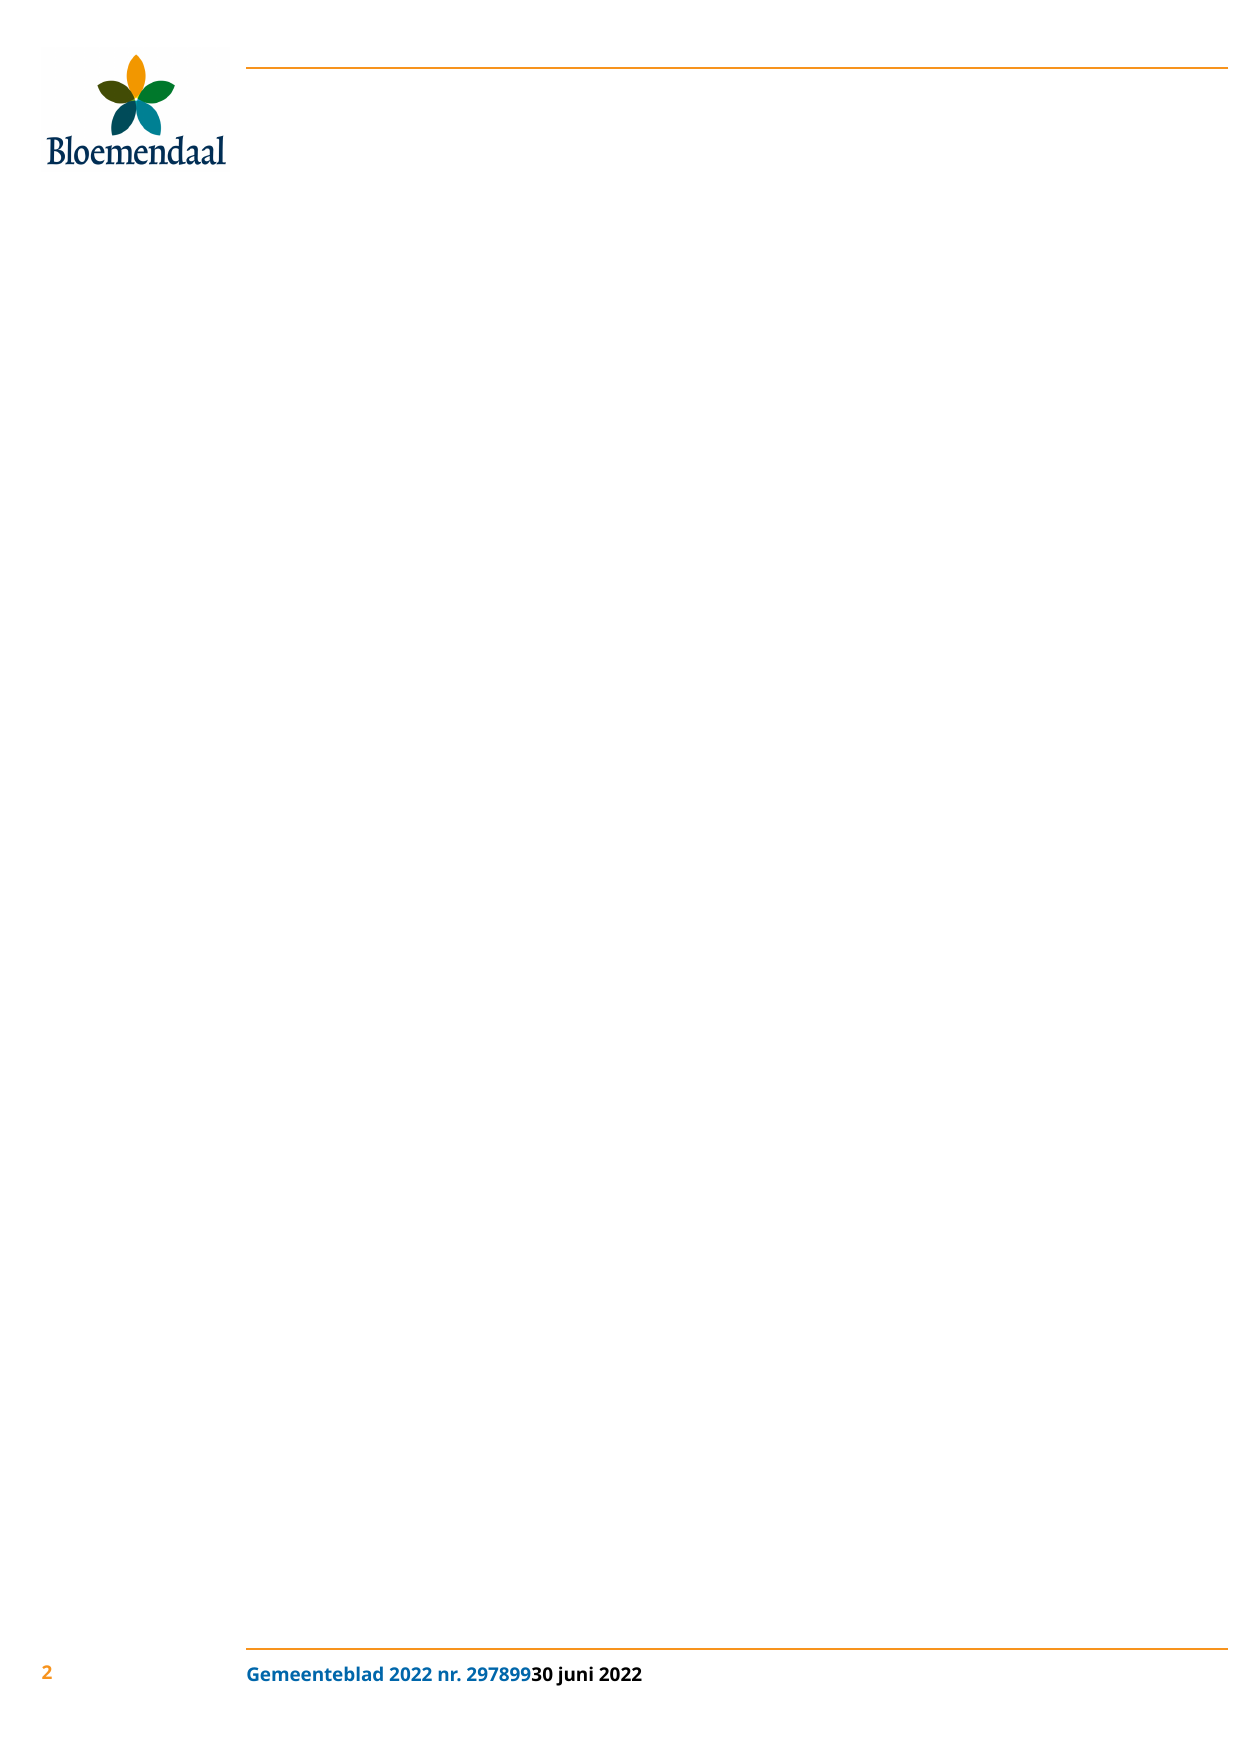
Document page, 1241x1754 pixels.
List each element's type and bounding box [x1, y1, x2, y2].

picture [41, 47, 231, 172]
